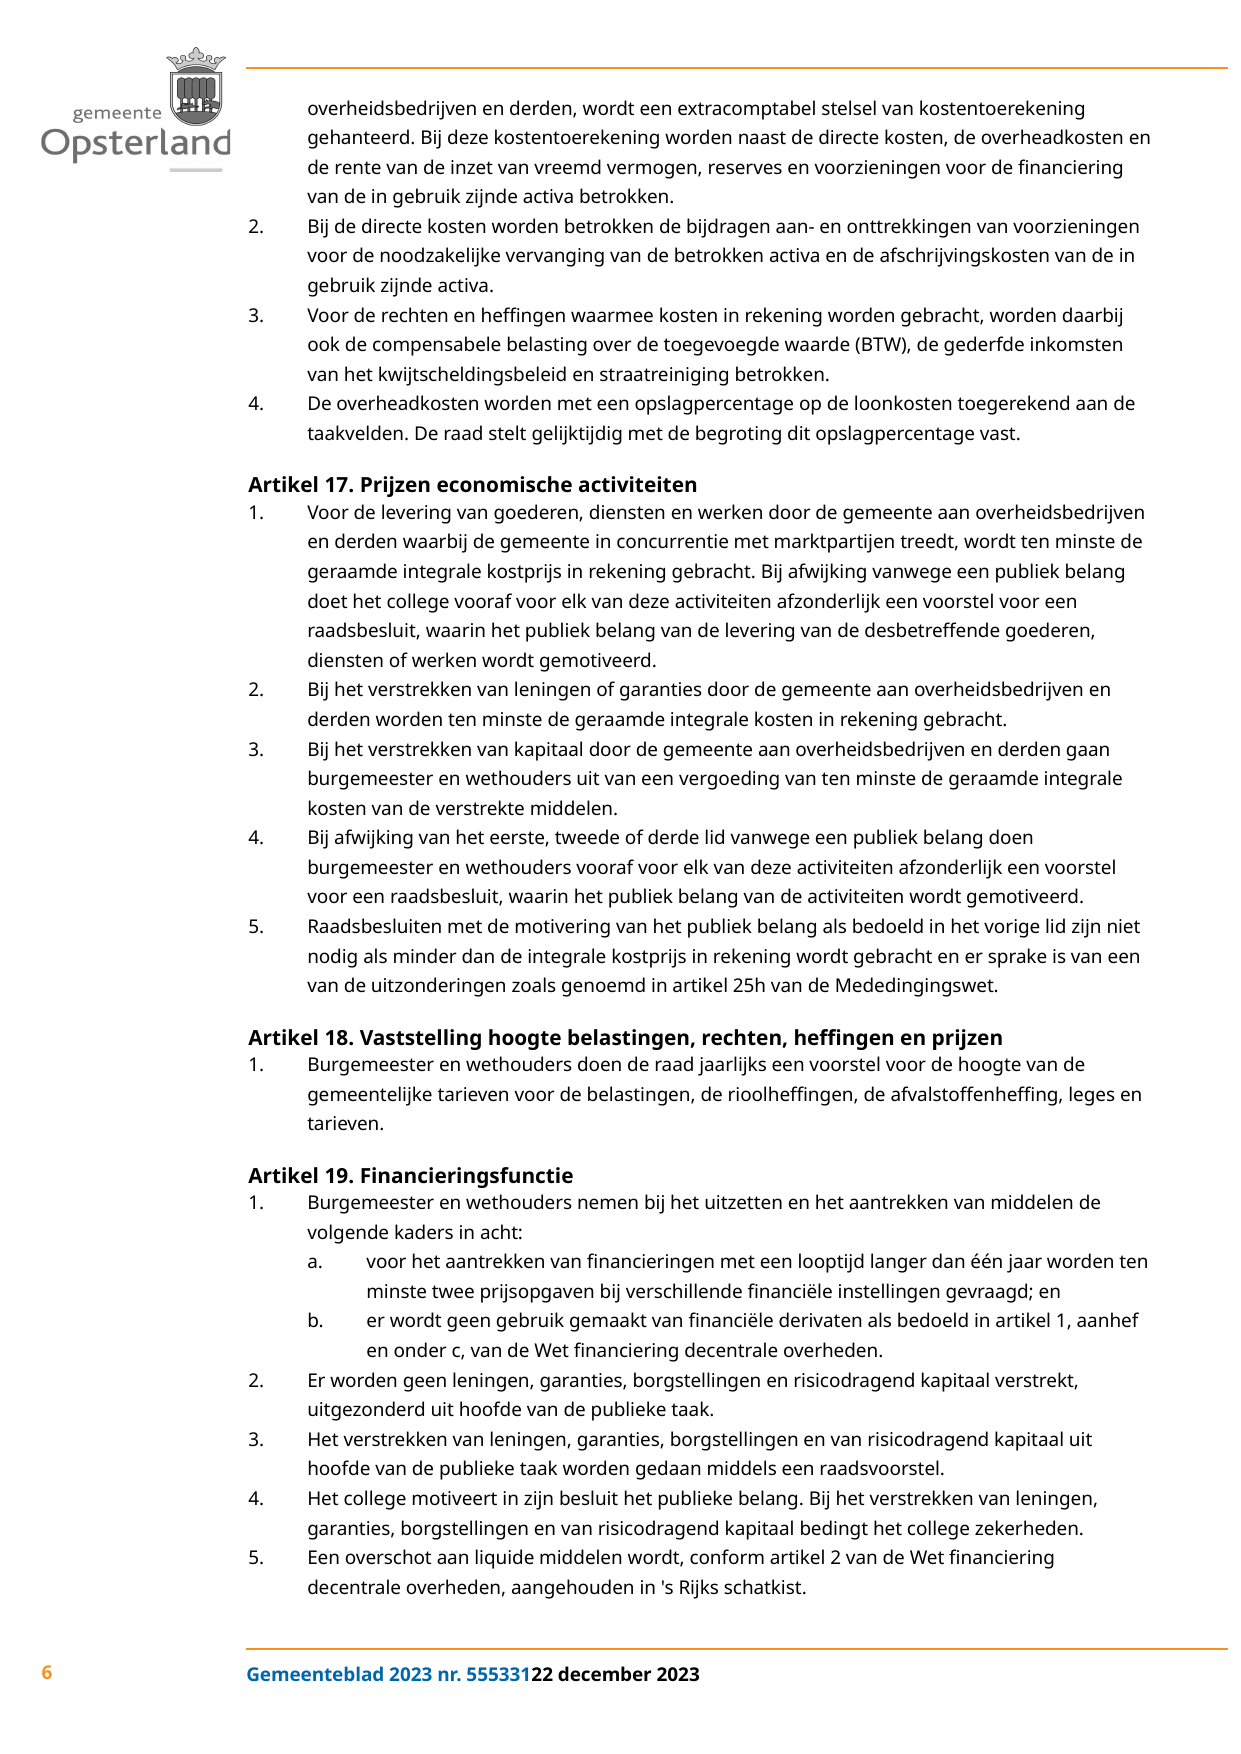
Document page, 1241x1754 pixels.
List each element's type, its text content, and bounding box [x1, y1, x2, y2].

list er wordt geen gebruik gemaakt van financiële derivaten als bedoeld in artikel 1, aanhef en onder c, van de Wet financiering decentrale overheden. [307, 1308, 1152, 1363]
list voor het aantrekken van financieringen met een looptijd langer dan één jaar worden ten minste twee prijsopgaven bij verschillende financiële instellingen gevraagd; en [307, 1248, 1152, 1304]
list Voor de levering van goederen, diensten en werken door de gemeente aan overheidsbedrijven en derden waarbij de gemeente in concurrentie met marktpartijen treedt, wordt ten minste de geraamde integrale kostprijs in rekening gebracht. Bij afwijking vanwege een publiek belang doet het college vooraf voor elk van deze activiteiten afzonderlijk een voorstel voor een raadsbesluit, waarin het publiek belang van de levering van de desbetreffende goederen, diensten of werken wordt gemotiveerd. [248, 499, 1152, 673]
text Artikel 19. Financieringsfunctie [248, 1161, 1152, 1189]
list Bij afwijking van het eerste, tweede of derde lid vanwege een publiek belang doen burgemeester en wethouders vooraf voor elk van deze activiteiten afzonderlijk een voorstel voor een raadsbesluit, waarin het publiek belang van de activiteiten wordt gemotiveerd. [248, 824, 1152, 909]
list Bij het verstrekken van kapitaal door de gemeente aan overheidsbedrijven en derden gaan burgemeester en wethouders uit van een vergoeding van ten minste de geraamde integrale kosten van de verstrekte middelen. [248, 736, 1152, 821]
text Artikel 17. Prijzen economische activiteiten [248, 471, 1152, 499]
text Artikel 18. Vaststelling hoogte belastingen, rechten, heffingen en prijzen [248, 1023, 1152, 1051]
list Bij het verstrekken van leningen of garanties door de gemeente aan overheidsbedrijven en derden worden ten minste de geraamde integrale kosten in rekening gebracht. [248, 677, 1152, 732]
list Voor de rechten en heffingen waarmee kosten in rekening worden gebracht, worden daarbij ook de compensabele belasting over de toegevoegde waarde (BTW), de gederfde inkomsten van het kwijtscheldingsbeleid en straatreiniging betrokken. [248, 302, 1152, 387]
list Burgemeester en wethouders doen de raad jaarlijks een voorstel voor de hoogte van de gemeentelijke tarieven voor de belastingen, de rioolheffingen, de afvalstoffenheffing, leges en tarieven. [248, 1051, 1152, 1136]
list Het verstrekken van leningen, garanties, borgstellingen en van risicodragend kapitaal uit hoofde van de publieke taak worden gedaan middels een raadsvoorstel. [248, 1426, 1152, 1481]
picture [41, 47, 231, 172]
list Bij de directe kosten worden betrokken de bijdragen aan- en onttrekkingen van voorzieningen voor de noodzakelijke vervanging van de betrokken activa en de afschrijvingskosten van de in gebruik zijnde activa. [248, 213, 1152, 298]
list Er worden geen leningen, garanties, borgstellingen en risicodragend kapitaal verstrekt, uitgezonderd uit hoofde van de publieke taak. [248, 1367, 1152, 1422]
list overheidsbedrijven en derden, wordt een extracomptabel stelsel van kostentoerekening gehanteerd. Bij deze kostentoerekening worden naast de directe kosten, de overheadkosten en de rente van de inzet van vreemd vermogen, reserves en voorzieningen voor de financiering van de in gebruik zijnde activa betrokken. [248, 95, 1152, 209]
list De overheadkosten worden met een opslagpercentage op de loonkosten toegerekend aan de taakvelden. De raad stelt gelijktijdig met de begroting dit opslagpercentage vast. [248, 391, 1152, 446]
list Een overschot aan liquide middelen wordt, conform artikel 2 van de Wet financiering decentrale overheden, aangehouden in 's Rijks schatkist. [248, 1544, 1152, 1599]
list Het college motiveert in zijn besluit het publieke belang. Bij het verstrekken van leningen, garanties, borgstellingen en van risicodragend kapitaal bedingt het college zekerheden. [248, 1485, 1152, 1540]
list Raadsbesluiten met de motivering van het publiek belang als bedoeld in het vorige lid zijn niet nodig als minder dan de integrale kostprijs in rekening wordt gebracht en er sprake is van een van de uitzonderingen zoals genoemd in artikel 25h van de Mededingingswet. [248, 913, 1152, 998]
list Burgemeester en wethouders nemen bij het uitzetten en het aantrekken van middelen de volgende kaders in acht: [248, 1189, 1152, 1244]
